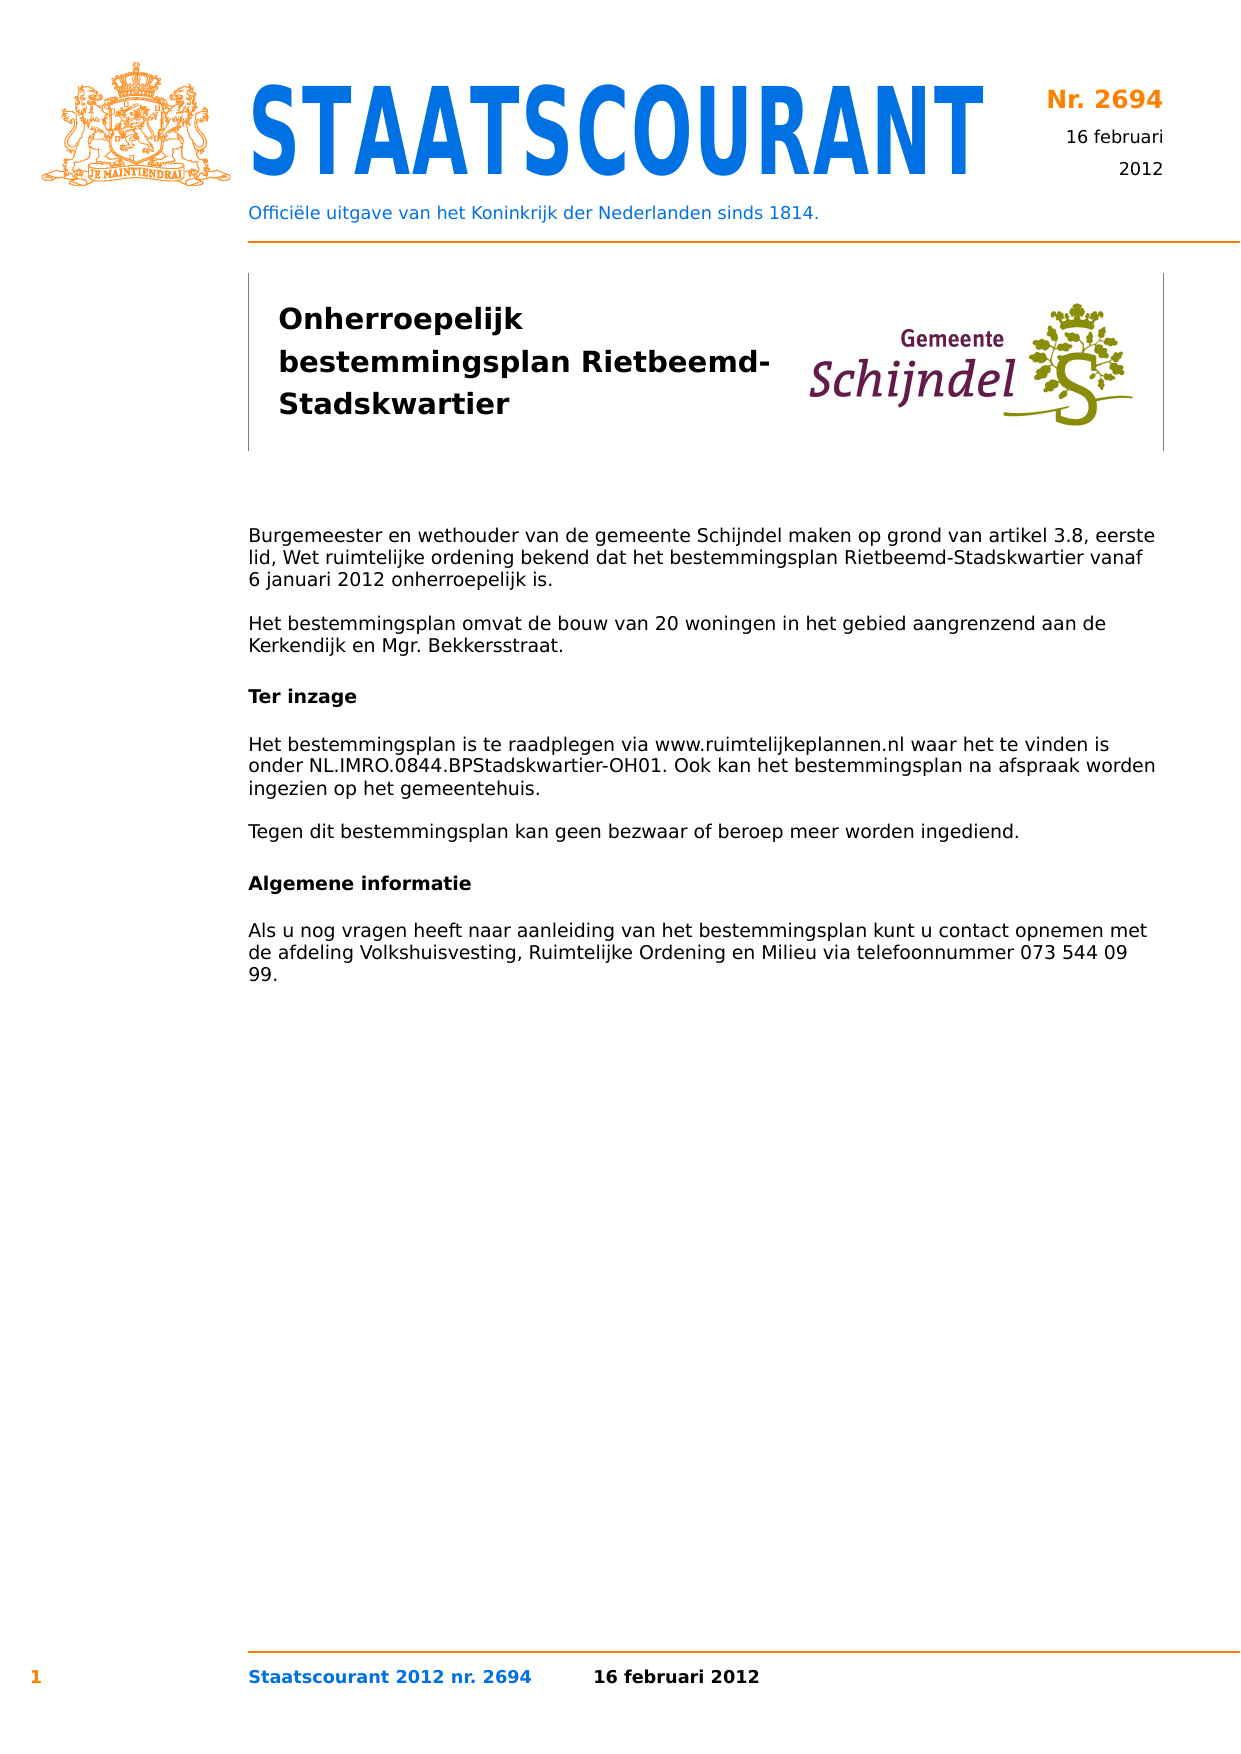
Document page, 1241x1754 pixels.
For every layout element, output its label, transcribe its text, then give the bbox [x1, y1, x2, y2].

subtitle Ter inzage [248, 686, 1163, 708]
table_header [25, 62, 248, 241]
table_cell 2012 [998, 153, 1240, 203]
text Tegen dit bestemmingsplan kan geen bezwaar of beroep meer worden ingediend. [248, 821, 1163, 843]
subtitle Algemene informatie [248, 873, 1163, 895]
table_cell 16 februari [998, 121, 1240, 153]
picture [41, 62, 231, 186]
subtitle Onherroepelijk bestemmingsplan Rietbeemd-Stadskwartier [249, 273, 1163, 451]
text Als u nog vragen heeft naar aanleiding van het bestemmingsplan kunt u contact opnemen met de afdeling Volkshuisvesting, Ruimtelijke Ordening en Milieu via telefoonnummer 073 544 09 99. [248, 920, 1163, 986]
table_header Nr. 2694 [998, 62, 1240, 121]
picture [808, 302, 1134, 427]
table_header STAATSCOURANT [248, 62, 998, 203]
text Het bestemmingsplan is te raadplegen via www.ruimtelijkeplannen.nl waar het te vinden is onder NL.IMRO.0844.BPStadskwartier-OH01. Ook kan het bestemmingsplan na afspraak worden ingezien op het gemeentehuis. [248, 733, 1163, 799]
table_cell Officiële uitgave van het Koninkrijk der Nederlanden sinds 1814. [248, 203, 1240, 241]
text Burgemeester en wethouder van de gemeente Schijndel maken op grond van artikel 3.8, eerste lid, Wet ruimtelijke ordening bekend dat het bestemmingsplan Rietbeemd-Stadskwartier vanaf 6 januari 2012 onherroepelijk is. [248, 525, 1163, 591]
text Het bestemmingsplan omvat de bouw van 20 woningen in het gebied aangrenzend aan de Kerkendijk en Mgr. Bekkersstraat. [248, 612, 1163, 656]
